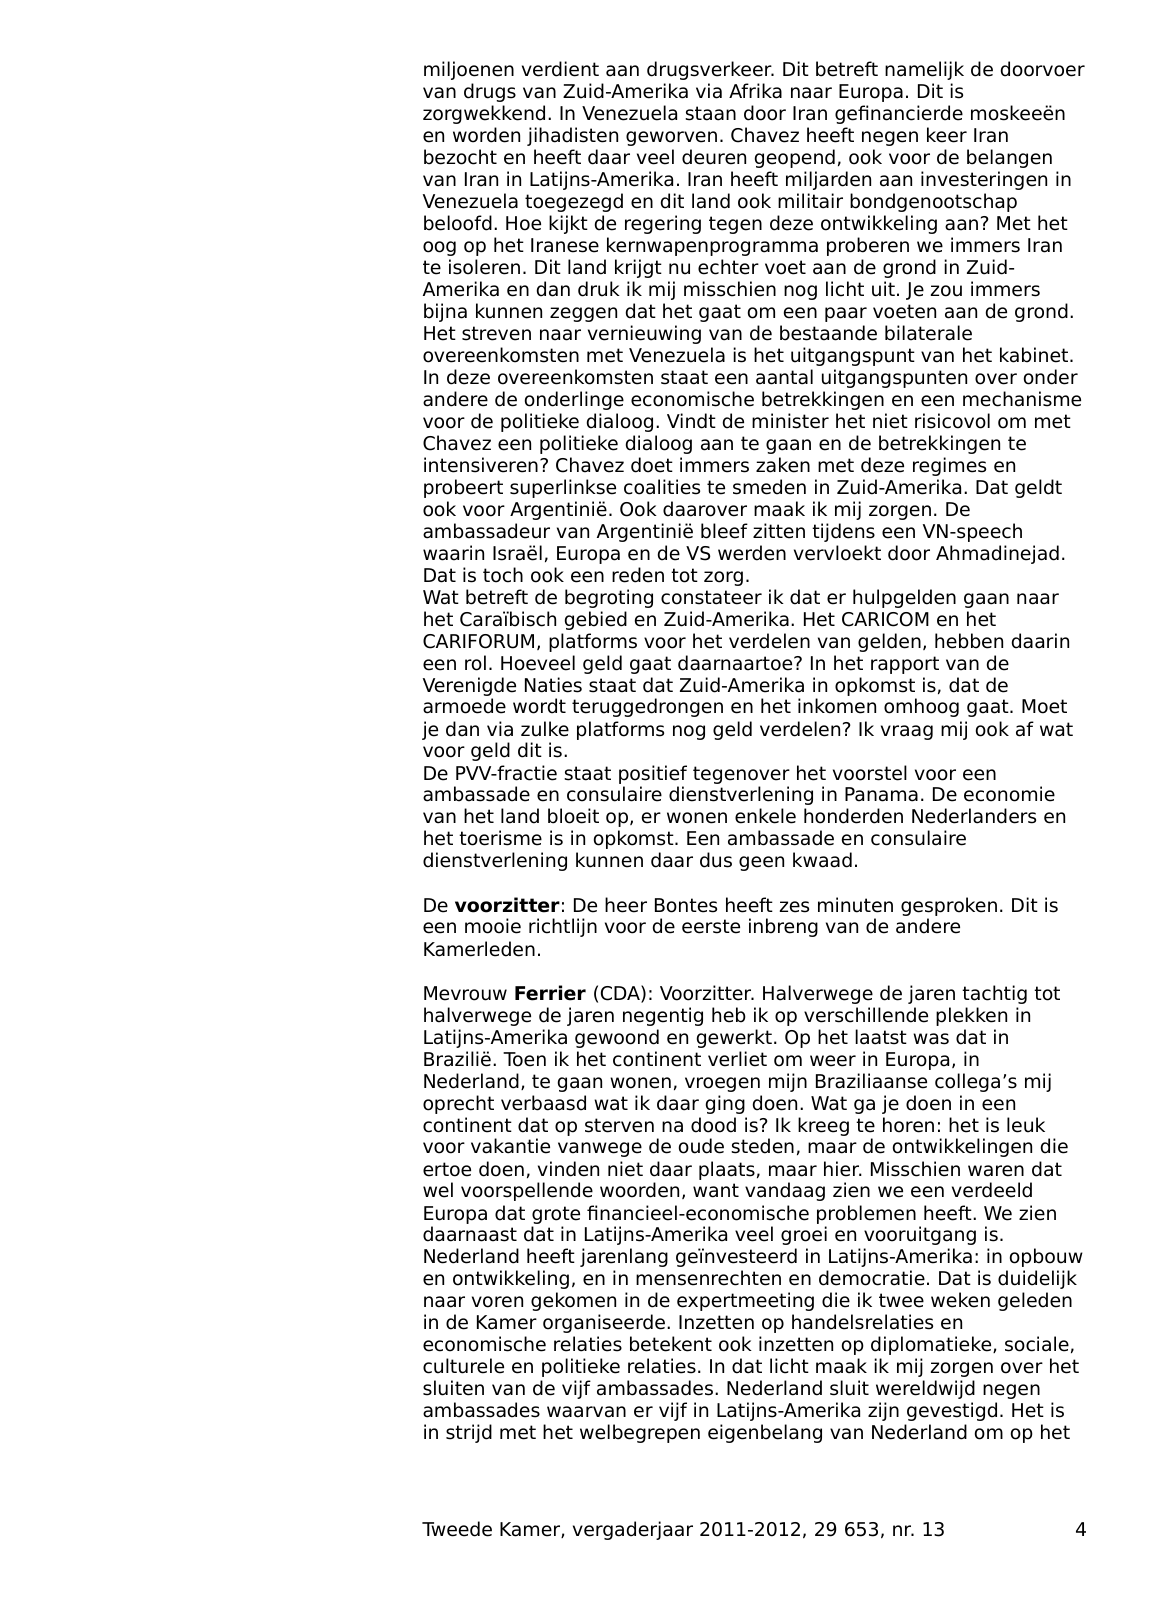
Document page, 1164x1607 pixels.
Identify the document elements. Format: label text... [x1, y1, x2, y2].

text Mevrouw Ferrier (CDA): Voorzitter. Halverwege de jaren tachtig tot halverwege de jaren negentig heb ik op verschillende plekken in Latijns-Amerika gewoond en gewerkt. Op het laatst was dat in Brazilië. Toen ik het continent verliet om weer in Europa, in Nederland, te gaan wonen, vroegen mijn Braziliaanse collega’s mij oprecht verbaasd wat ik daar ging doen. Wat ga je doen in een continent dat op sterven na dood is? Ik kreeg te horen: het is leuk voor vakantie vanwege de oude steden, maar de ontwikkelingen die ertoe doen, vinden niet daar plaats, maar hier. Misschien waren dat wel voorspellende woorden, want vandaag zien we een verdeeld Europa dat grote financieel-economische problemen heeft. We zien daarnaast dat in Latijns-Amerika veel groei en vooruitgang is. [422, 983, 1087, 1246]
text De voorzitter: De heer Bontes heeft zes minuten gesproken. Dit is een mooie richtlijn voor de eerste inbreng van de andere Kamerleden. [422, 894, 1087, 960]
text Het streven naar vernieuwing van de bestaande bilaterale overeenkomsten met Venezuela is het uitgangspunt van het kabinet. In deze overeenkomsten staat een aantal uitgangspunten over onder andere de onderlinge economische betrekkingen en een mechanisme voor de politieke dialoog. Vindt de minister het niet risicovol om met Chavez een politieke dialoog aan te gaan en de betrekkingen te intensiveren? Chavez doet immers zaken met deze regimes en probeert superlinkse coalities te smeden in Zuid-Amerika. Dat geldt ook voor Argentinië. Ook daarover maak ik mij zorgen. De ambassadeur van Argentinië bleef zitten tijdens een VN-speech waarin Israël, Europa en de VS werden vervloekt door Ahmadinejad. Dat is toch ook een reden tot zorg. [422, 323, 1087, 587]
text miljoenen verdient aan drugsverkeer. Dit betreft namelijk de doorvoer van drugs van Zuid-Amerika via Afrika naar Europa. Dit is zorgwekkend. In Venezuela staan door Iran gefinancierde moskeeën en worden jihadisten geworven. Chavez heeft negen keer Iran bezocht en heeft daar veel deuren geopend, ook voor de belangen van Iran in Latijns-Amerika. Iran heeft miljarden aan investeringen in Venezuela toegezegd en dit land ook militair bondgenootschap beloofd. Hoe kijkt de regering tegen deze ontwikkeling aan? Met het oog op het Iranese kernwapenprogramma proberen we immers Iran te isoleren. Dit land krijgt nu echter voet aan de grond in Zuid-Amerika en dan druk ik mij misschien nog licht uit. Je zou immers bijna kunnen zeggen dat het gaat om een paar voeten aan de grond. [422, 59, 1087, 323]
text Nederland heeft jarenlang geïnvesteerd in Latijns-Amerika: in opbouw en ontwikkeling, en in mensenrechten en democratie. Dat is duidelijk naar voren gekomen in de expertmeeting die ik twee weken geleden in de Kamer organiseerde. Inzetten op handelsrelaties en economische relaties betekent ook inzetten op diplomatieke, sociale, culturele en politieke relaties. In dat licht maak ik mij zorgen over het sluiten van de vijf ambassades. Nederland sluit wereldwijd negen ambassades waarvan er vijf in Latijns-Amerika zijn gevestigd. Het is in strijd met het welbegrepen eigenbelang van Nederland om op het [422, 1246, 1087, 1444]
text Wat betreft de begroting constateer ik dat er hulpgelden gaan naar het Caraïbisch gebied en Zuid-Amerika. Het CARICOM en het CARIFORUM, platforms voor het verdelen van gelden, hebben daarin een rol. Hoeveel geld gaat daarnaartoe? In het rapport van de Verenigde Naties staat dat Zuid-Amerika in opkomst is, dat de armoede wordt teruggedrongen en het inkomen omhoog gaat. Moet je dan via zulke platforms nog geld verdelen? Ik vraag mij ook af wat voor geld dit is. [422, 587, 1087, 762]
text De PVV-fractie staat positief tegenover het voorstel voor een ambassade en consulaire dienstverlening in Panama. De economie van het land bloeit op, er wonen enkele honderden Nederlanders en het toerisme is in opkomst. Een ambassade en consulaire dienstverlening kunnen daar dus geen kwaad. [422, 762, 1087, 872]
